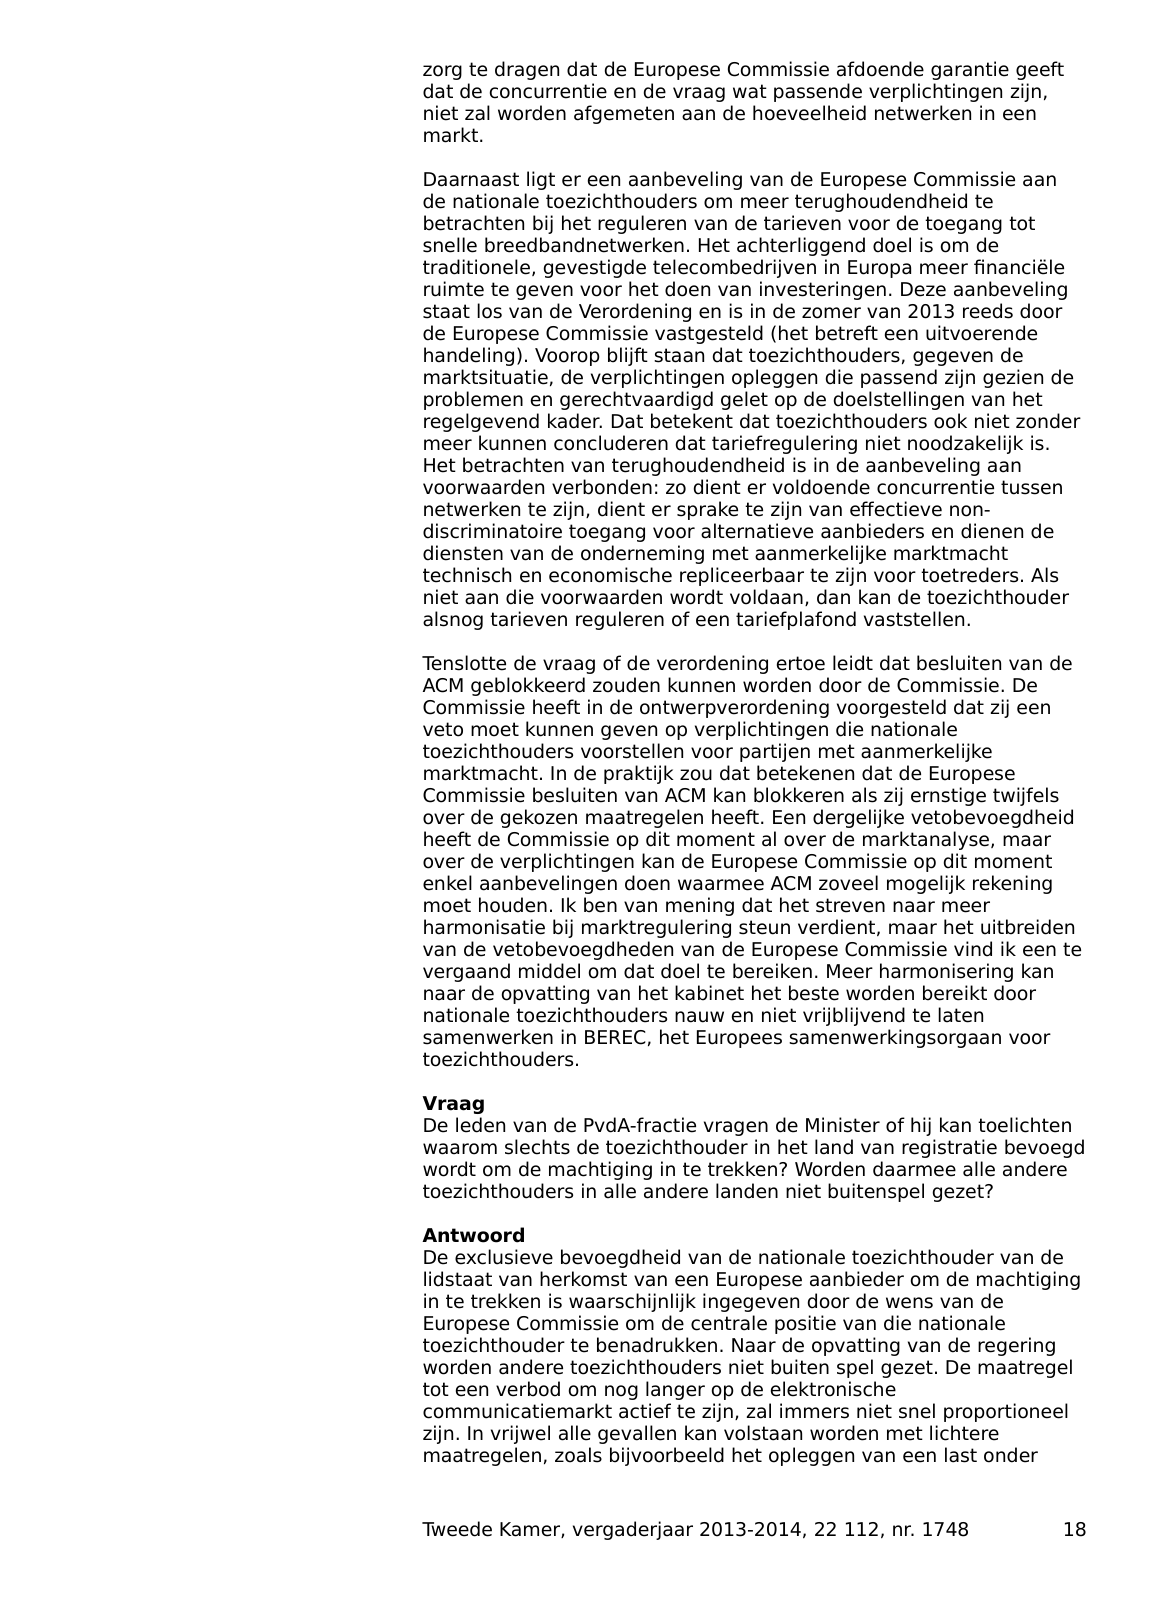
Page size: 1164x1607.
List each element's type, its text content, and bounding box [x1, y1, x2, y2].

text Daarnaast ligt er een aanbeveling van de Europese Commissie aan de nationale toezichthouders om meer terughoudendheid te betrachten bij het reguleren van de tarieven voor de toegang tot snelle breedbandnetwerken. Het achterliggend doel is om de traditionele, gevestigde telecombedrijven in Europa meer financiële ruimte te geven voor het doen van investeringen. Deze aanbeveling staat los van de Verordening en is in de zomer van 2013 reeds door de Europese Commissie vastgesteld (het betreft een uitvoerende handeling). Voorop blijft staan dat toezichthouders, gegeven de marktsituatie, de verplichtingen opleggen die passend zijn gezien de problemen en gerechtvaardigd gelet op de doelstellingen van het regelgevend kader. Dat betekent dat toezichthouders ook niet zonder meer kunnen concluderen dat tariefregulering niet noodzakelijk is. Het betrachten van terughoudendheid is in de aanbeveling aan voorwaarden verbonden: zo dient er voldoende concurrentie tussen netwerken te zijn, dient er sprake te zijn van effectieve non-discriminatoire toegang voor alternatieve aanbieders en dienen de diensten van de onderneming met aanmerkelijke marktmacht technisch en economische repliceerbaar te zijn voor toetreders. Als niet aan die voorwaarden wordt voldaan, dan kan de toezichthouder alsnog tarieven reguleren of een tariefplafond vaststellen. [422, 169, 1087, 631]
text Antwoord [422, 1225, 1087, 1247]
text Vraag [422, 1093, 1087, 1115]
text Tenslotte de vraag of de verordening ertoe leidt dat besluiten van de ACM geblokkeerd zouden kunnen worden door de Commissie. De Commissie heeft in de ontwerpverordening voorgesteld dat zij een veto moet kunnen geven op verplichtingen die nationale toezichthouders voorstellen voor partijen met aanmerkelijke marktmacht. In de praktijk zou dat betekenen dat de Europese Commissie besluiten van ACM kan blokkeren als zij ernstige twijfels over de gekozen maatregelen heeft. Een dergelijke vetobevoegdheid heeft de Commissie op dit moment al over de marktanalyse, maar over de verplichtingen kan de Europese Commissie op dit moment enkel aanbevelingen doen waarmee ACM zoveel mogelijk rekening moet houden. Ik ben van mening dat het streven naar meer harmonisatie bij marktregulering steun verdient, maar het uitbreiden van de vetobevoegdheden van de Europese Commissie vind ik een te vergaand middel om dat doel te bereiken. Meer harmonisering kan naar de opvatting van het kabinet het beste worden bereikt door nationale toezichthouders nauw en niet vrijblijvend te laten samenwerken in BEREC, het Europees samenwerkingsorgaan voor toezichthouders. [422, 653, 1087, 1071]
text De exclusieve bevoegdheid van de nationale toezichthouder van de lidstaat van herkomst van een Europese aanbieder om de machtiging in te trekken is waarschijnlijk ingegeven door de wens van de Europese Commissie om de centrale positie van die nationale toezichthouder te benadrukken. Naar de opvatting van de regering worden andere toezichthouders niet buiten spel gezet. De maatregel tot een verbod om nog langer op de elektronische communicatiemarkt actief te zijn, zal immers niet snel proportioneel zijn. In vrijwel alle gevallen kan volstaan worden met lichtere maatregelen, zoals bijvoorbeeld het opleggen van een last onder [422, 1247, 1087, 1467]
text zorg te dragen dat de Europese Commissie afdoende garantie geeft dat de concurrentie en de vraag wat passende verplichtingen zijn, niet zal worden afgemeten aan de hoeveelheid netwerken in een markt. [422, 59, 1087, 147]
text De leden van de PvdA-fractie vragen de Minister of hij kan toelichten waarom slechts de toezichthouder in het land van registratie bevoegd wordt om de machtiging in te trekken? Worden daarmee alle andere toezichthouders in alle andere landen niet buitenspel gezet? [422, 1115, 1087, 1203]
